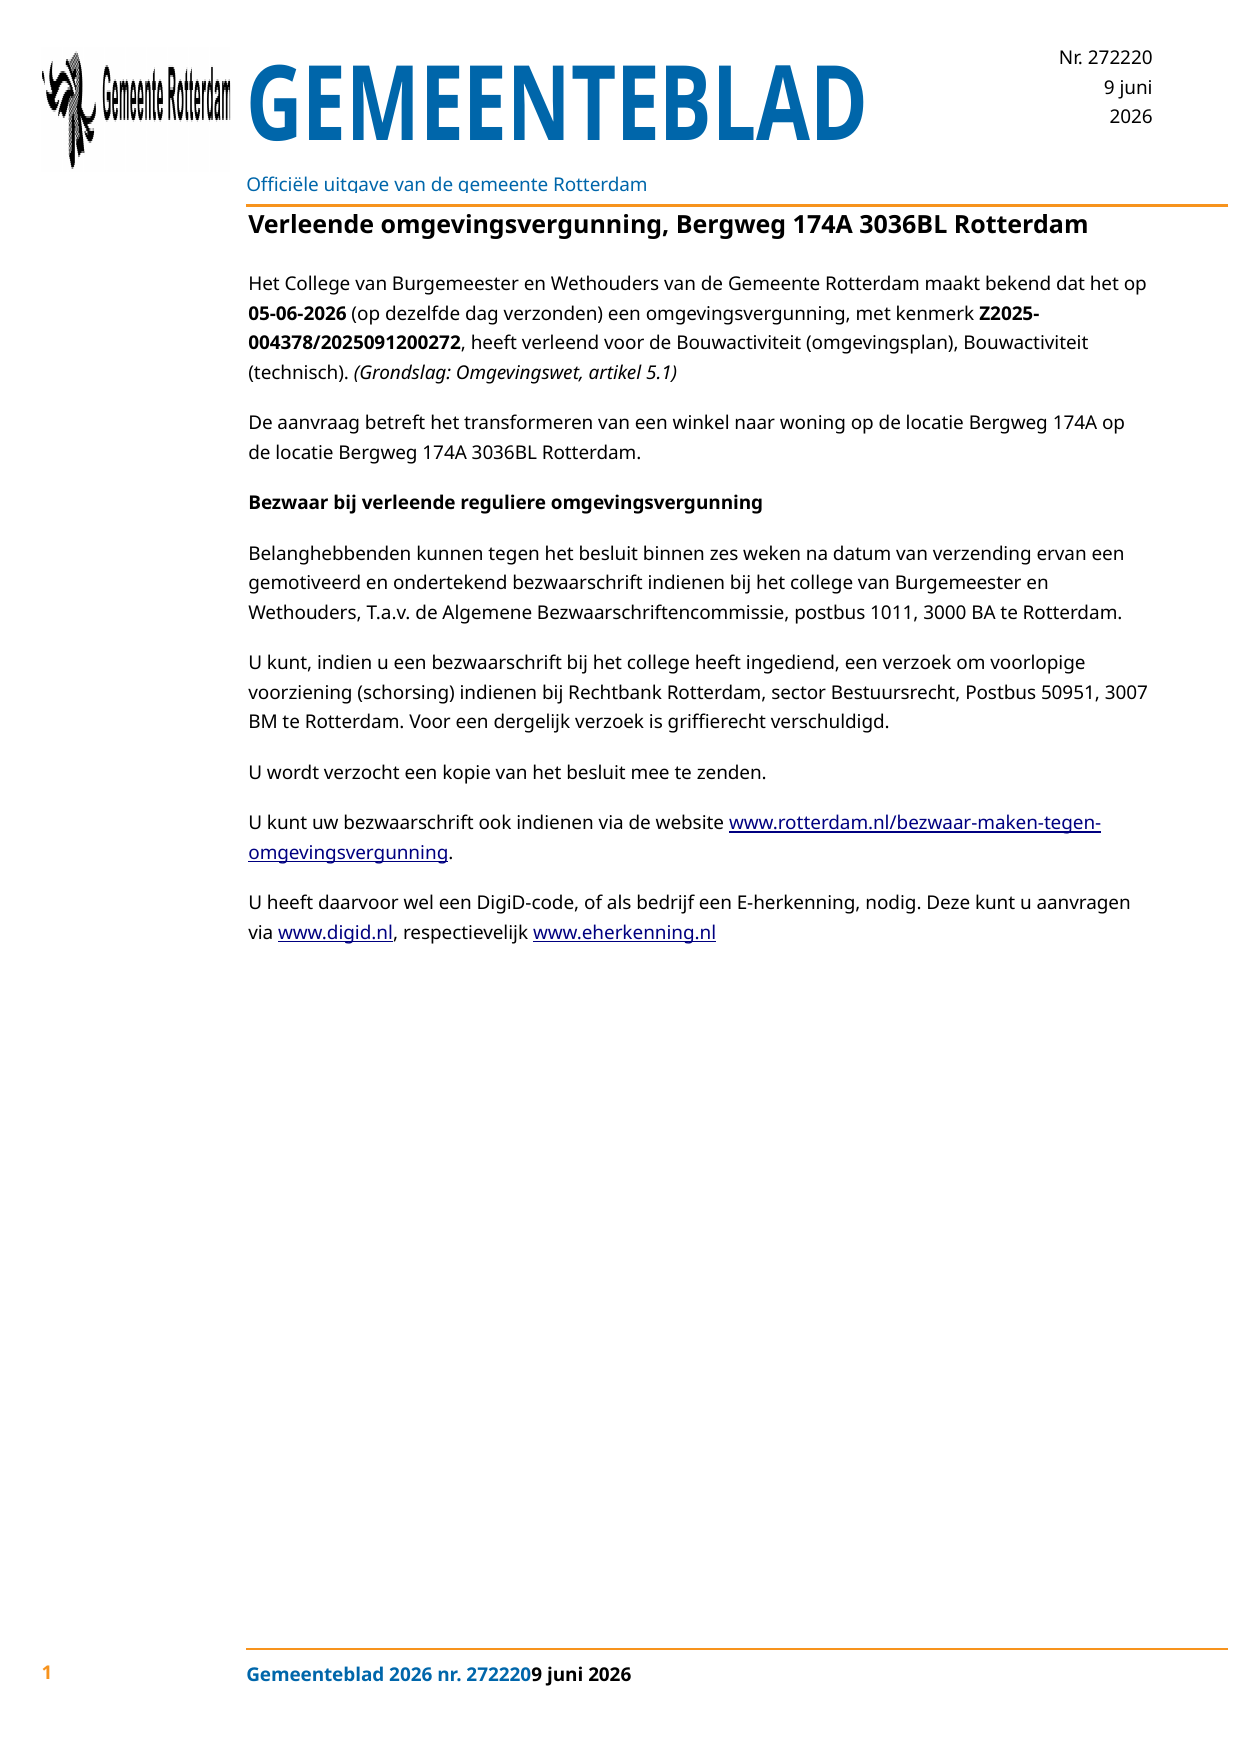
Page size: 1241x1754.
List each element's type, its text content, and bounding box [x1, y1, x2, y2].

text De aanvraag betreft het transformeren van een winkel naar woning op de locatie Bergweg 174A op de locatie Bergweg 174A 3036BL Rotterdam. [248, 409, 1152, 465]
text Belanghebbenden kunnen tegen het besluit binnen zes weken na datum van verzending ervan een gemotiveerd en ondertekend bezwaarschrift indienen bij het college van Burgemeester en Wethouders, T.a.v. de Algemene Bezwaarschriftencommissie, postbus 1011, 3000 BA te Rotterdam. [248, 540, 1152, 625]
text U wordt verzocht een kopie van het besluit mee te zenden. [248, 759, 1152, 785]
text U kunt, indien u een bezwaarschrift bij het college heeft ingediend, een verzoek om voorlopige voorziening (schorsing) indienen bij Rechtbank Rotterdam, sector Bestuursrecht, Postbus 50951, 3007 BM te Rotterdam. Voor een dergelijk verzoek is griffierecht verschuldigd. [248, 649, 1152, 734]
text U kunt uw bezwaarschrift ook indienen via de website www.rotterdam.nl/bezwaar-maken-tegen-omgevingsvergunning. [248, 809, 1152, 865]
text U heeft daarvoor wel een DigiD-code, of als bedrijf een E-herkenning, nodig. Deze kunt u aanvragen via www.digid.nl, respectievelijk www.eherkenning.nl [248, 889, 1152, 945]
text Het College van Burgemeester en Wethouders van de Gemeente Rotterdam maakt bekend dat het op 05-06-2026 (op dezelfde dag verzonden) een omgevingsvergunning, met kenmerk Z2025-004378/2025091200272, heeft verleend voor de Bouwactiviteit (omgevingsplan), Bouwactiviteit (technisch). (Grondslag: Omgevingswet, artikel 5.1) [248, 270, 1152, 385]
text Bezwaar bij verleende reguliere omgevingsvergunning [248, 489, 1152, 515]
picture [41, 47, 231, 172]
text Verleende omgevingsvergunning, Bergweg 174A 3036BL Rotterdam [248, 207, 1152, 241]
